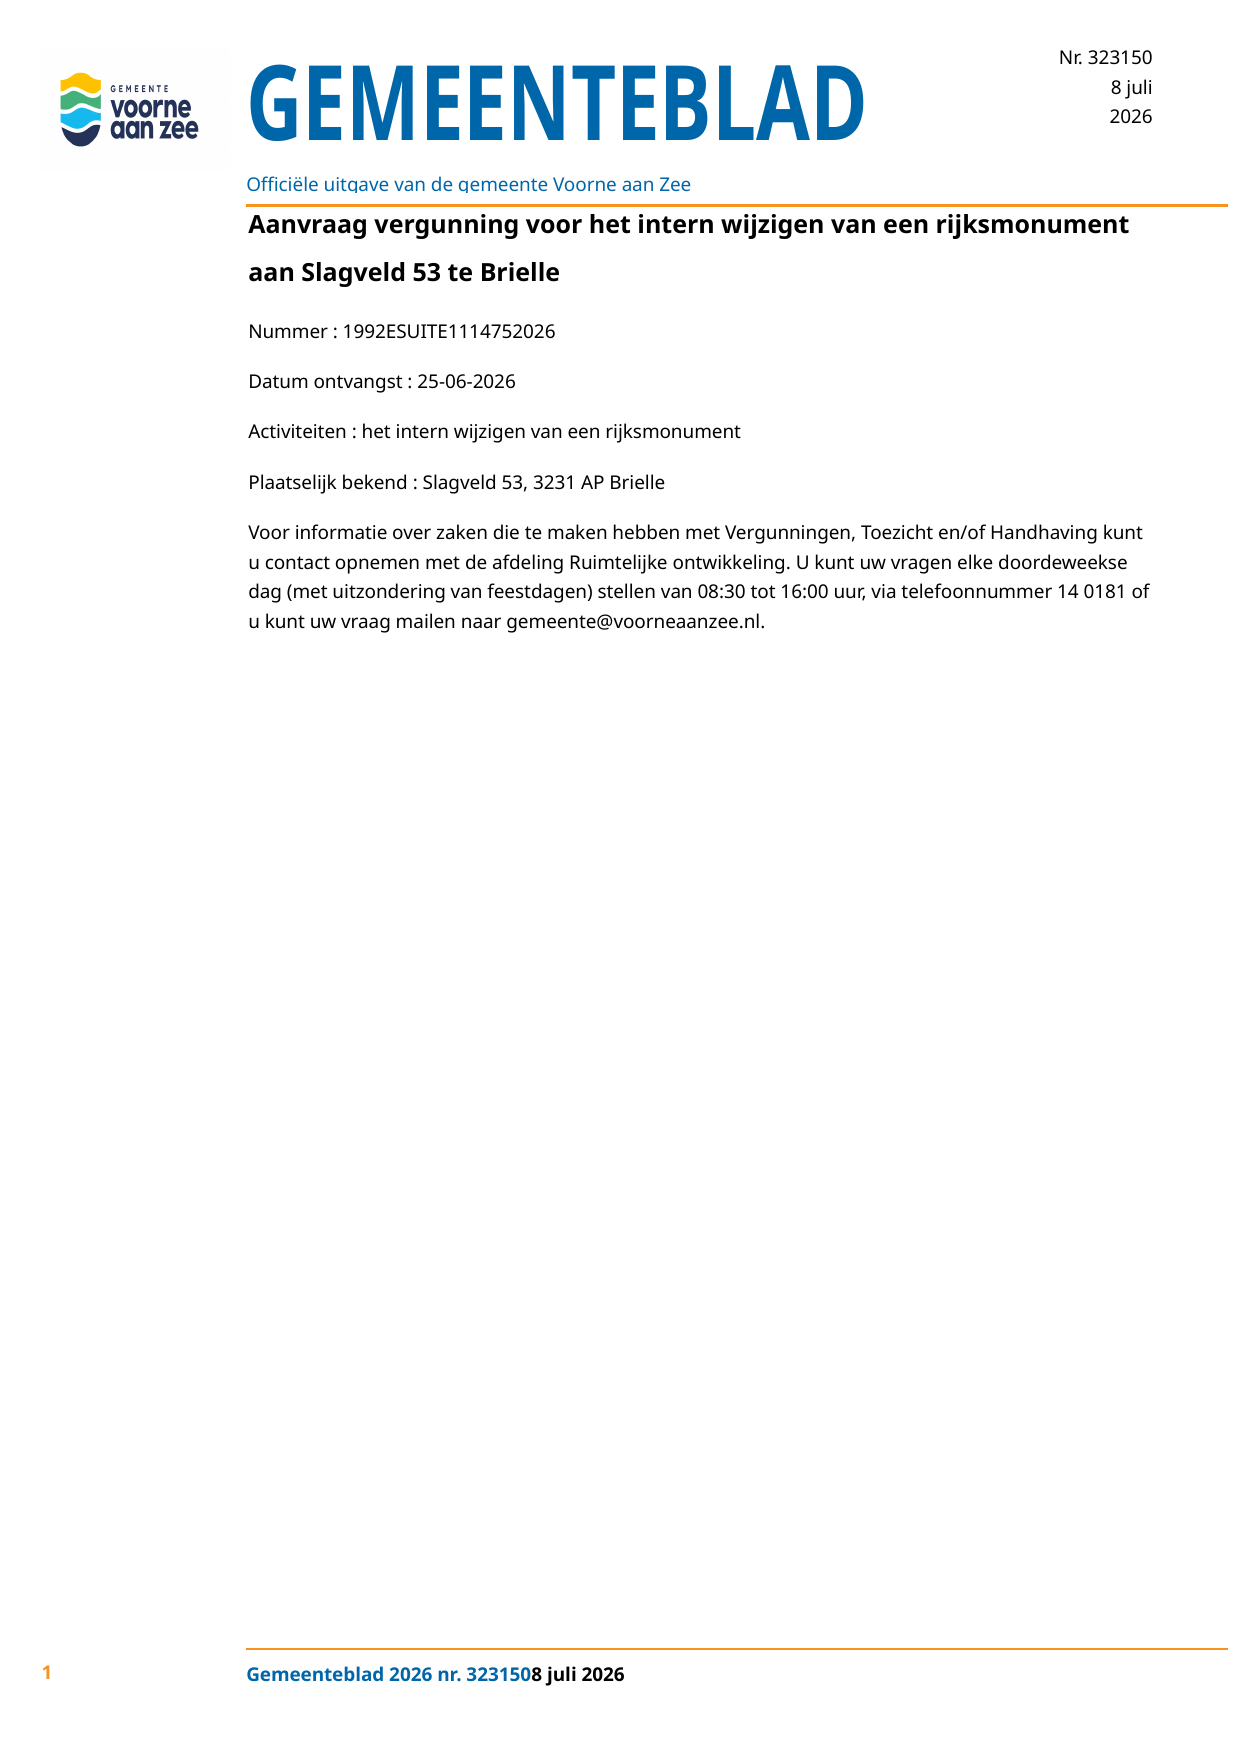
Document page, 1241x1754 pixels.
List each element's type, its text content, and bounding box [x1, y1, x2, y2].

text Activiteiten : het intern wijzigen van een rijksmonument [248, 419, 1152, 444]
text Plaatselijk bekend : Slagveld 53, 3231 AP Brielle [248, 469, 1152, 495]
text Aanvraag vergunning voor het intern wijzigen van een rijksmonument aan Slagveld 53 te Brielle [248, 207, 1152, 288]
picture [41, 47, 231, 172]
text Voor informatie over zaken die te maken hebben met Vergunningen, Toezicht en/of Handhaving kunt u contact opnemen met de afdeling Ruimtelijke ontwikkeling. U kunt uw vragen elke doordeweekse dag (met uitzondering van feestdagen) stellen van 08:30 tot 16:00 uur, via telefoonnummer 14 0181 of u kunt uw vraag mailen naar gemeente@voorneaanzee.nl. [248, 519, 1152, 634]
text Nummer : 1992ESUITE1114752026 [248, 318, 1152, 344]
text Datum ontvangst : 25-06-2026 [248, 368, 1152, 394]
